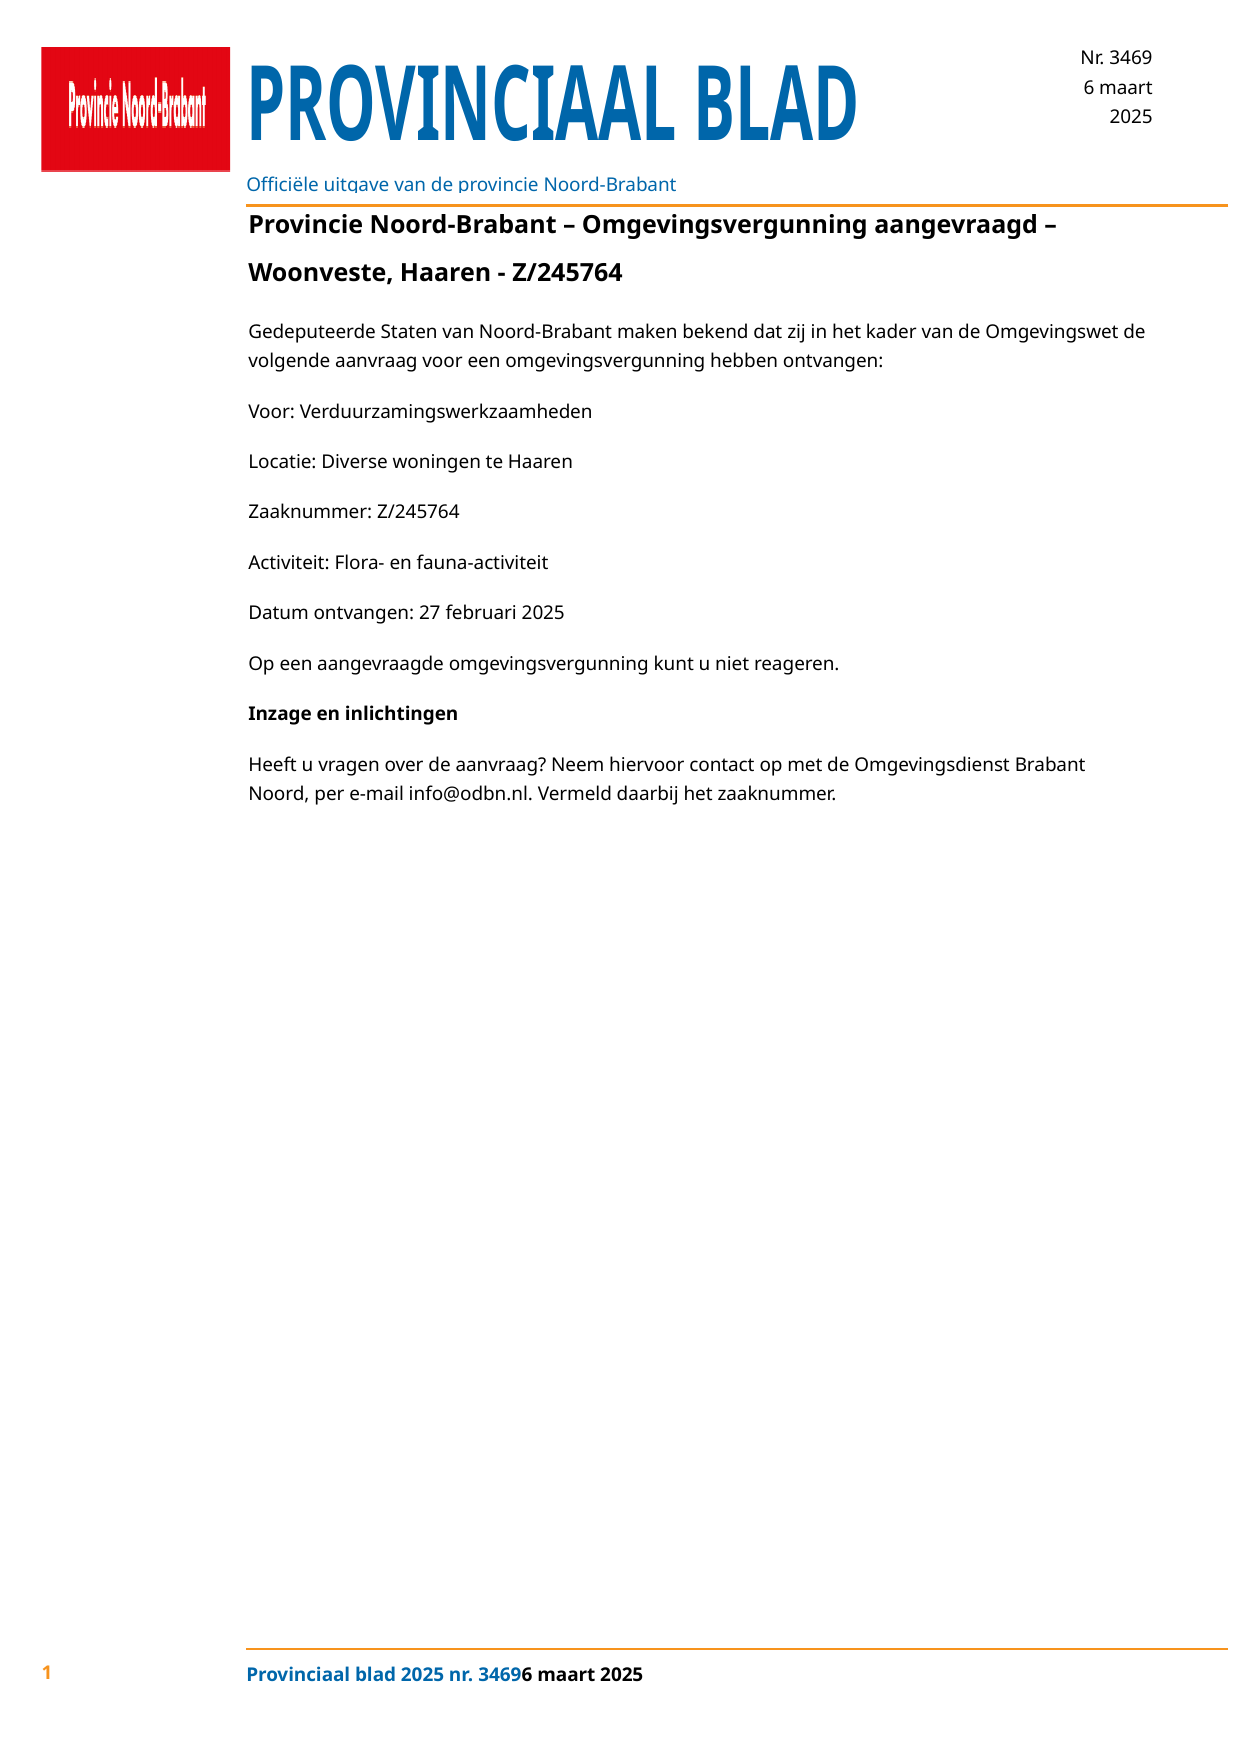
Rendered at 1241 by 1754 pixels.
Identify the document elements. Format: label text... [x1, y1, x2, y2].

picture [41, 47, 231, 172]
text Zaaknummer: Z/245764 [248, 499, 1152, 524]
text Op een aangevraagde omgevingsvergunning kunt u niet reageren. [248, 650, 1152, 676]
text Provincie Noord-Brabant – Omgevingsvergunning aangevraagd – Woonveste, Haaren - Z/245764 [248, 207, 1152, 288]
text Activiteit: Flora- en fauna-activiteit [248, 549, 1152, 575]
text Inzage en inlichtingen [248, 700, 1152, 726]
text Datum ontvangen: 27 februari 2025 [248, 599, 1152, 625]
text Locatie: Diverse woningen te Haaren [248, 448, 1152, 474]
text Heeft u vragen over de aanvraag? Neem hiervoor contact op met de Omgevingsdienst Brabant Noord, per e-mail info@odbn.nl. Vermeld daarbij het zaaknummer. [248, 751, 1152, 806]
text Gedeputeerde Staten van Noord-Brabant maken bekend dat zij in het kader van de Omgevingswet de volgende aanvraag voor een omgevingsvergunning hebben ontvangen: [248, 318, 1152, 373]
text Voor: Verduurzamingswerkzaamheden [248, 398, 1152, 424]
